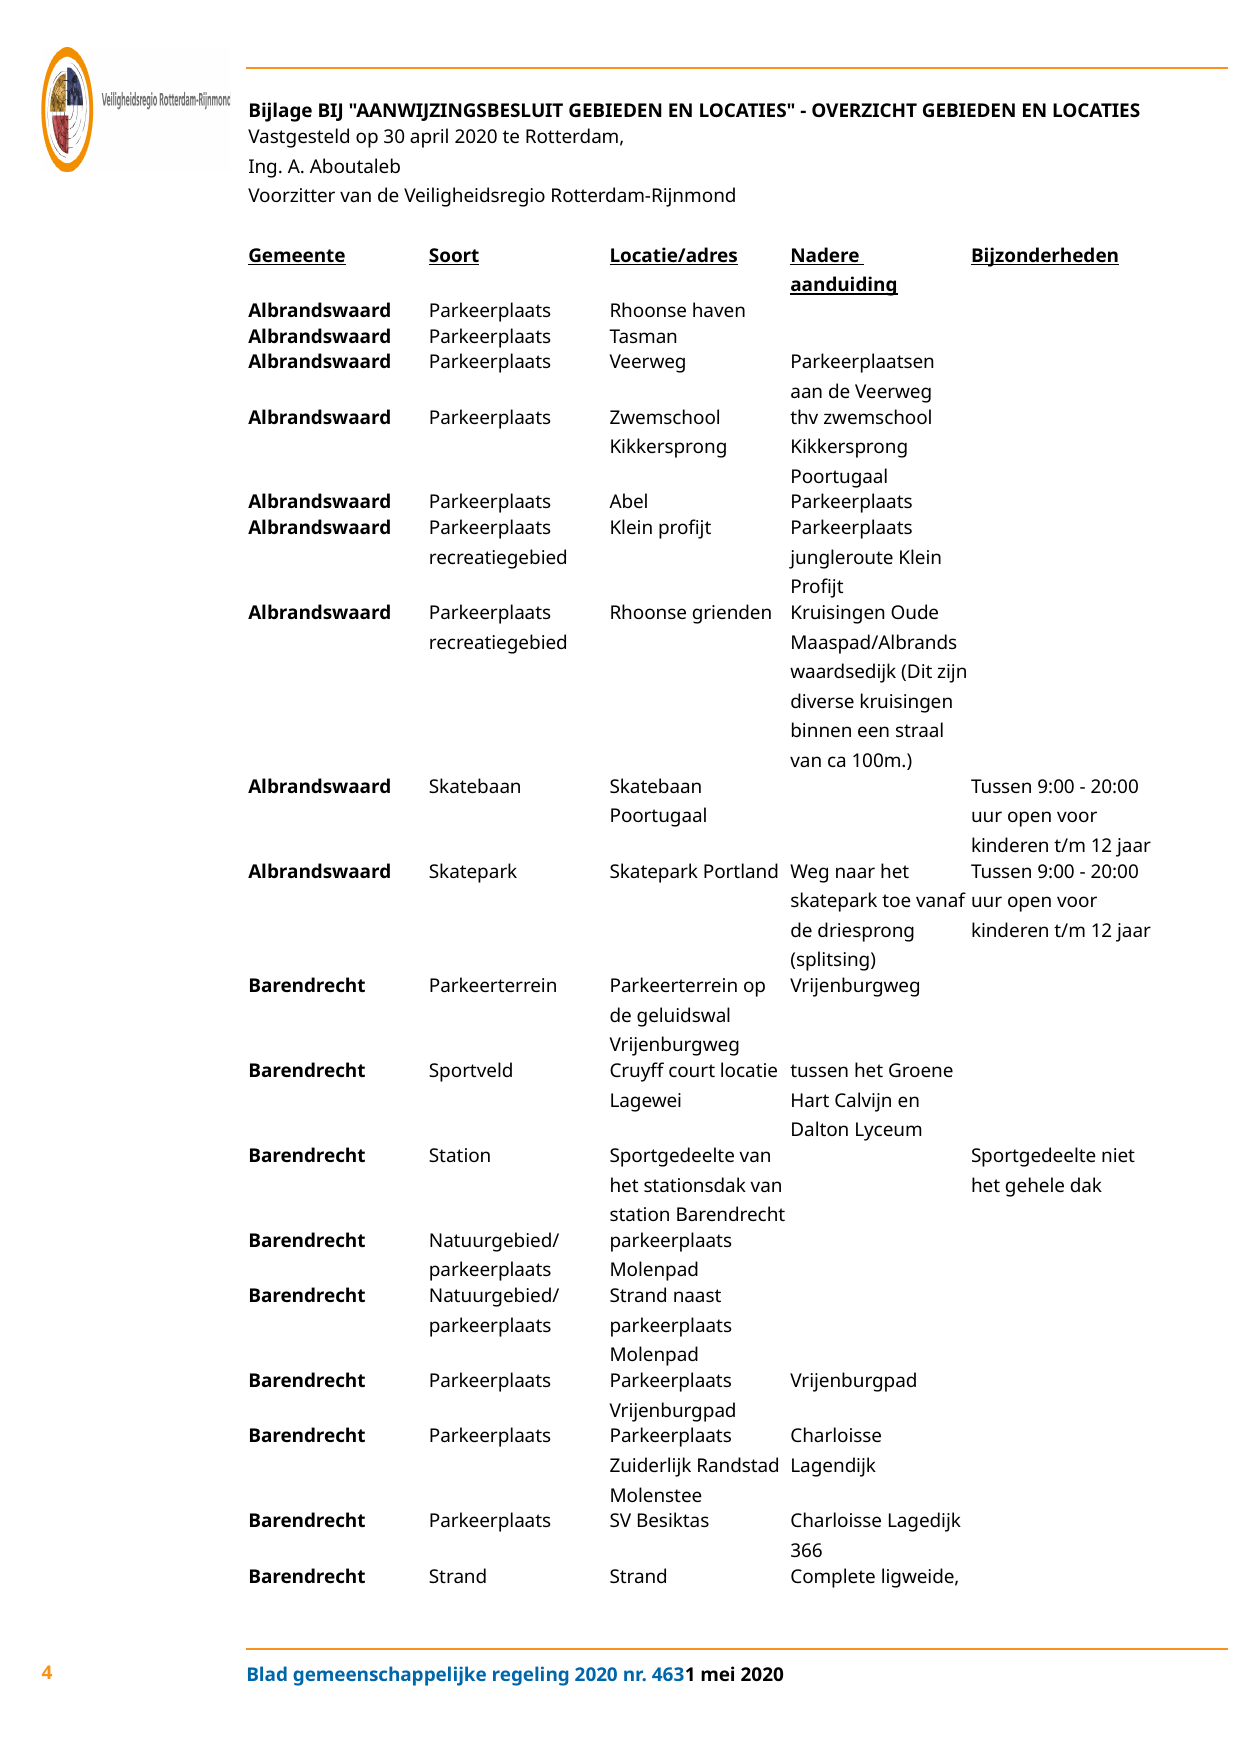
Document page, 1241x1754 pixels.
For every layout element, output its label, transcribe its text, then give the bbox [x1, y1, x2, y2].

table_cell Weg naar het skatepark toe vanaf de driesprong (splitsing) [790, 858, 971, 972]
table_cell Sportgedeelte niet het gehele dak [971, 1142, 1152, 1227]
table_cell [971, 323, 1152, 348]
table_cell Parkeerplaats [429, 1367, 609, 1423]
table_cell Albrandswaard [248, 599, 429, 773]
table_cell Parkeerplaats jungleroute Klein Profijt [790, 515, 971, 599]
table_cell Parkeerplaats [429, 1508, 609, 1563]
table_cell [971, 599, 1152, 773]
text Voorzitter van de Veiligheidsregio Rotterdam-Rijnmond [248, 182, 1152, 208]
table_cell Parkeerplaats [429, 297, 609, 323]
table_cell Complete ligweide, [790, 1563, 971, 1588]
table_cell Kruisingen Oude Maaspad/Albrandswaardsedijk (Dit zijn diverse kruisingen binnen een straal van ca 100m.) [790, 599, 971, 773]
table_cell [971, 1227, 1152, 1282]
table_cell [971, 1057, 1152, 1142]
table_cell [971, 489, 1152, 514]
table_cell Barendrecht [248, 1142, 429, 1227]
table_cell Tasman [609, 323, 790, 348]
table_cell Charloisse Lagendijk [790, 1423, 971, 1507]
table_cell [971, 1283, 1152, 1367]
table_header Locatie/adres [609, 242, 790, 297]
table_cell Parkeerplaats [790, 489, 971, 514]
table_cell Albrandswaard [248, 404, 429, 489]
table_cell Tussen 9:00 - 20:00 uur open voor kinderen t/m 12 jaar [971, 773, 1152, 858]
table_cell Natuurgebied/parkeerplaats [429, 1283, 609, 1367]
table_cell Parkeerplaats recreatiegebied [429, 599, 609, 773]
table_cell [971, 1423, 1152, 1507]
table_header Soort [429, 242, 609, 297]
table_cell Vrijenburgpad [790, 1367, 971, 1423]
table_cell Parkeerplaats [429, 349, 609, 404]
table_cell Barendrecht [248, 1057, 429, 1142]
table_cell Rhoonse haven [609, 297, 790, 323]
table_cell Strand [429, 1563, 609, 1588]
table_cell Cruyff court locatie Lagewei [609, 1057, 790, 1142]
table_cell Parkeerplaats [429, 1423, 609, 1507]
table_header Bijzonderheden [971, 242, 1152, 297]
table_cell Barendrecht [248, 1563, 429, 1588]
table_cell Barendrecht [248, 1367, 429, 1423]
table_cell Parkeerplaats Zuiderlijk Randstad Molenstee [609, 1423, 790, 1507]
table_cell [790, 297, 971, 323]
table_cell Sportveld [429, 1057, 609, 1142]
table_cell Barendrecht [248, 973, 429, 1057]
table_cell Station [429, 1142, 609, 1227]
table_cell Sportgedeelte van het stationsdak van station Barendrecht [609, 1142, 790, 1227]
table_cell Barendrecht [248, 1423, 429, 1507]
table_cell [971, 973, 1152, 1057]
table_header Nadere aanduiding [790, 242, 971, 297]
table_cell Albrandswaard [248, 773, 429, 858]
table_cell Tussen 9:00 - 20:00 uur open voor kinderen t/m 12 jaar [971, 858, 1152, 972]
table_cell Strand naast parkeerplaats Molenpad [609, 1283, 790, 1367]
table_cell Vrijenburgweg [790, 973, 971, 1057]
picture [41, 47, 231, 172]
table_cell [790, 1283, 971, 1367]
table_cell Parkeerplaats [429, 323, 609, 348]
table_cell Skatebaan [429, 773, 609, 858]
table_cell Skatepark [429, 858, 609, 972]
table_cell Zwemschool Kikkersprong [609, 404, 790, 489]
text Bijlage BIJ "AANWIJZINGSBESLUIT GEBIEDEN EN LOCATIES" - OVERZICHT GEBIEDEN EN LOCATIES [248, 95, 1152, 123]
table_cell Parkeerplaats Vrijenburgpad [609, 1367, 790, 1423]
table_cell [790, 773, 971, 858]
table_cell Albrandswaard [248, 349, 429, 404]
text Ing. A. Aboutaleb [248, 153, 1152, 179]
table_cell Klein profijt [609, 515, 790, 599]
text Vastgesteld op 30 april 2020 te Rotterdam, [248, 123, 1152, 149]
table_cell [971, 515, 1152, 599]
table_cell Barendrecht [248, 1283, 429, 1367]
table_cell Charloisse Lagedijk 366 [790, 1508, 971, 1563]
table_cell Albrandswaard [248, 297, 429, 323]
table_cell Parkeerterrein [429, 973, 609, 1057]
table_cell Albrandswaard [248, 858, 429, 972]
table_cell Albrandswaard [248, 489, 429, 514]
table_cell Rhoonse grienden [609, 599, 790, 773]
table_cell SV Besiktas [609, 1508, 790, 1563]
table_cell [971, 1563, 1152, 1588]
table_cell Albrandswaard [248, 515, 429, 599]
table_cell [971, 1508, 1152, 1563]
table_cell Barendrecht [248, 1227, 429, 1282]
table_cell Albrandswaard [248, 323, 429, 348]
table_cell Skatebaan Poortugaal [609, 773, 790, 858]
table_cell Barendrecht [248, 1508, 429, 1563]
table_cell [971, 1367, 1152, 1423]
table_cell Abel [609, 489, 790, 514]
table_cell parkeerplaats Molenpad [609, 1227, 790, 1282]
table_cell Strand [609, 1563, 790, 1588]
table_cell tussen het Groene Hart Calvijn en Dalton Lyceum [790, 1057, 971, 1142]
table_cell [790, 1142, 971, 1227]
table_cell [790, 1227, 971, 1282]
table_cell Parkeerplaats recreatiegebied [429, 515, 609, 599]
table_cell Veerweg [609, 349, 790, 404]
table_cell [971, 349, 1152, 404]
table_cell [971, 404, 1152, 489]
table_cell Parkeerterrein op de geluidswal Vrijenburgweg [609, 973, 790, 1057]
table_cell Natuurgebied/parkeerplaats [429, 1227, 609, 1282]
table_cell thv zwemschool Kikkersprong Poortugaal [790, 404, 971, 489]
table_cell [971, 297, 1152, 323]
table_cell Parkeerplaatsen aan de Veerweg [790, 349, 971, 404]
table_header Gemeente [248, 242, 429, 297]
table_cell [790, 323, 971, 348]
table_cell Parkeerplaats [429, 489, 609, 514]
table_cell Parkeerplaats [429, 404, 609, 489]
table_cell Skatepark Portland [609, 858, 790, 972]
